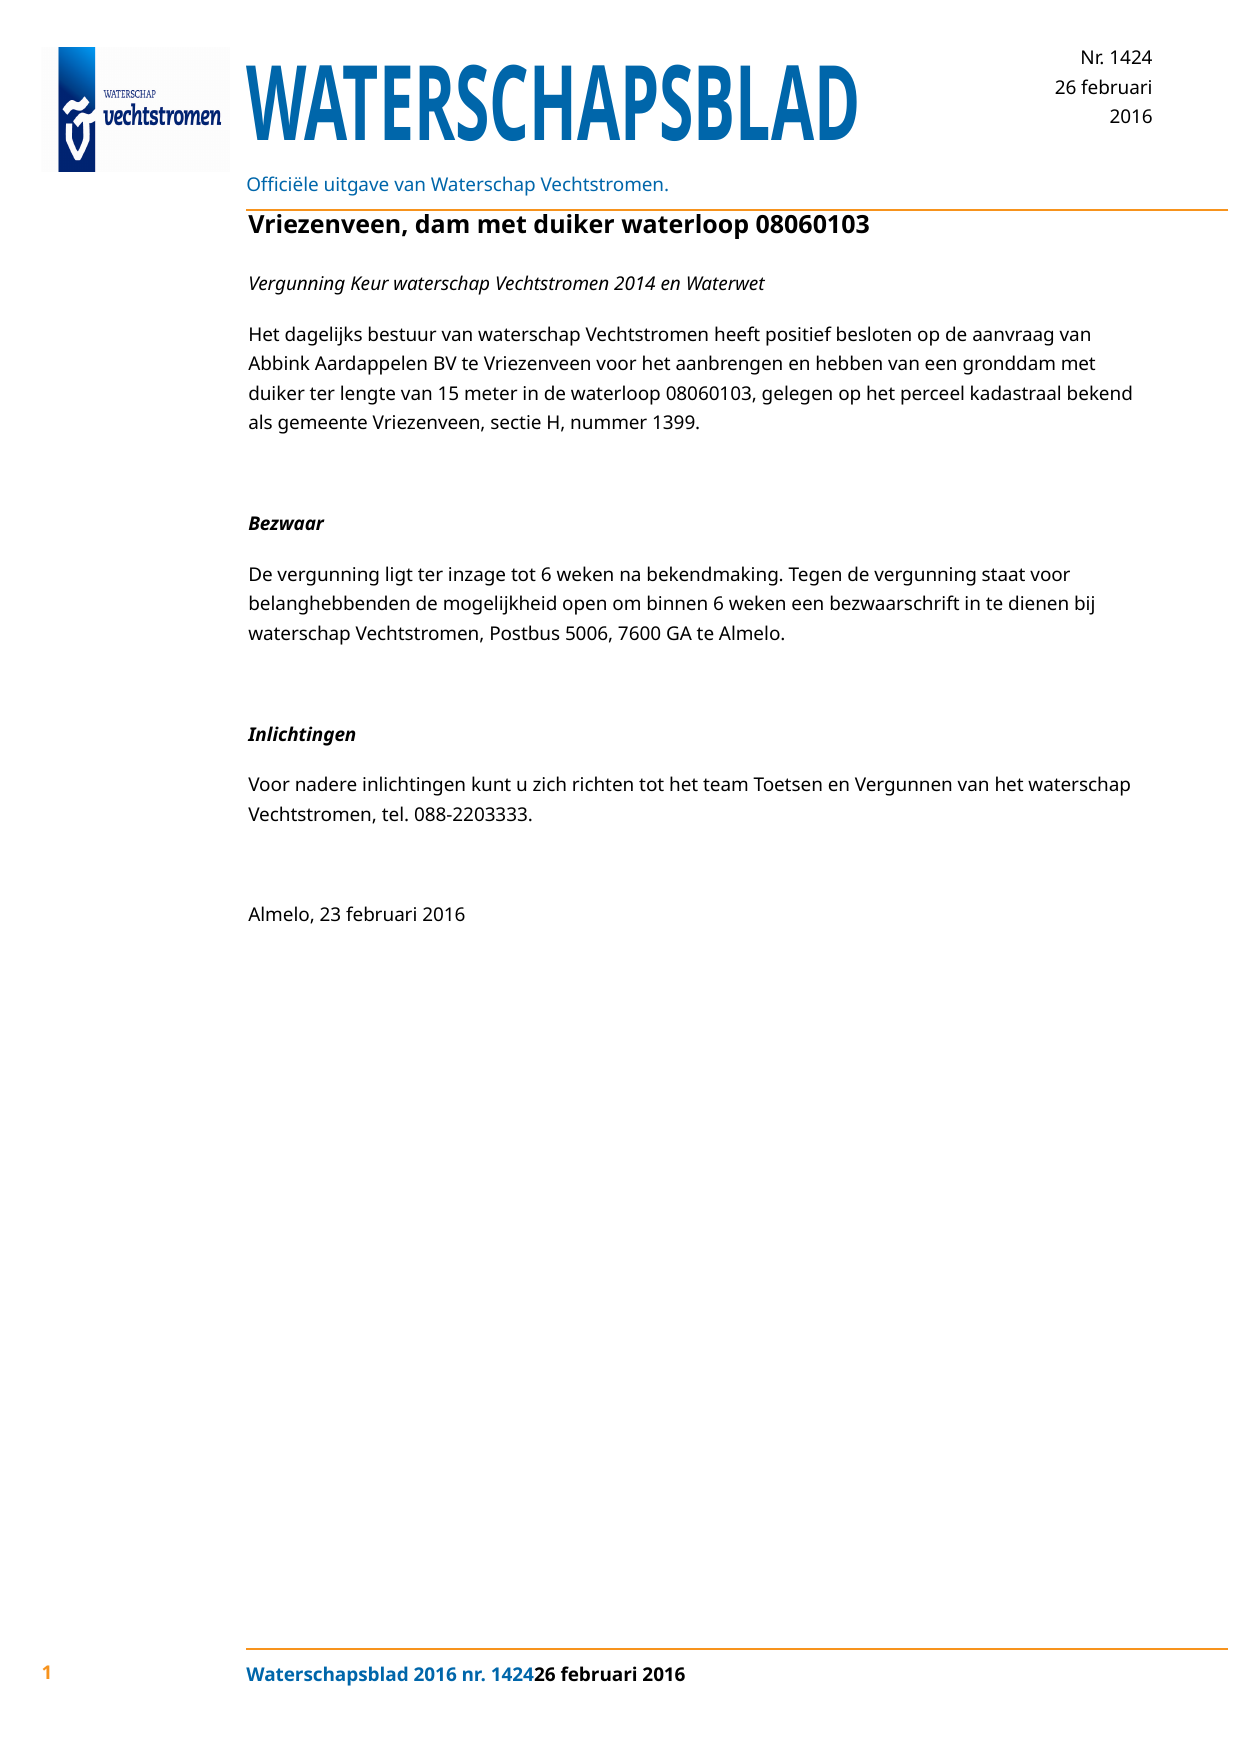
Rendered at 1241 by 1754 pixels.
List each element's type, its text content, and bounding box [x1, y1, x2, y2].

text Vergunning Keur waterschap Vechtstromen 2014 en Waterwet [248, 270, 1152, 296]
text De vergunning ligt ter inzage tot 6 weken na bekendmaking. Tegen de vergunning staat voor belanghebbenden de mogelijkheid open om binnen 6 weken een bezwaarschrift in te dienen bij waterschap Vechtstromen, Postbus 5006, 7600 GA te Almelo. [248, 561, 1152, 646]
text Het dagelijks bestuur van waterschap Vechtstromen heeft positief besloten op de aanvraag van Abbink Aardappelen BV te Vriezenveen voor het aanbrengen en hebben van een gronddam met duiker ter lengte van 15 meter in de waterloop 08060103, gelegen op het perceel kadastraal bekend als gemeente Vriezenveen, sectie H, nummer 1399. [248, 321, 1152, 435]
text Bezwaar [248, 510, 1152, 536]
text Inlichtingen [248, 721, 1152, 746]
text Voor nadere inlichtingen kunt u zich richten tot het team Toetsen en Vergunnen van het waterschap Vechtstromen, tel. 088-2203333. [248, 771, 1152, 826]
text Almelo, 23 februari 2016 [248, 902, 1152, 927]
picture [41, 47, 231, 172]
text Vriezenveen, dam met duiker waterloop 08060103 [248, 211, 1152, 241]
